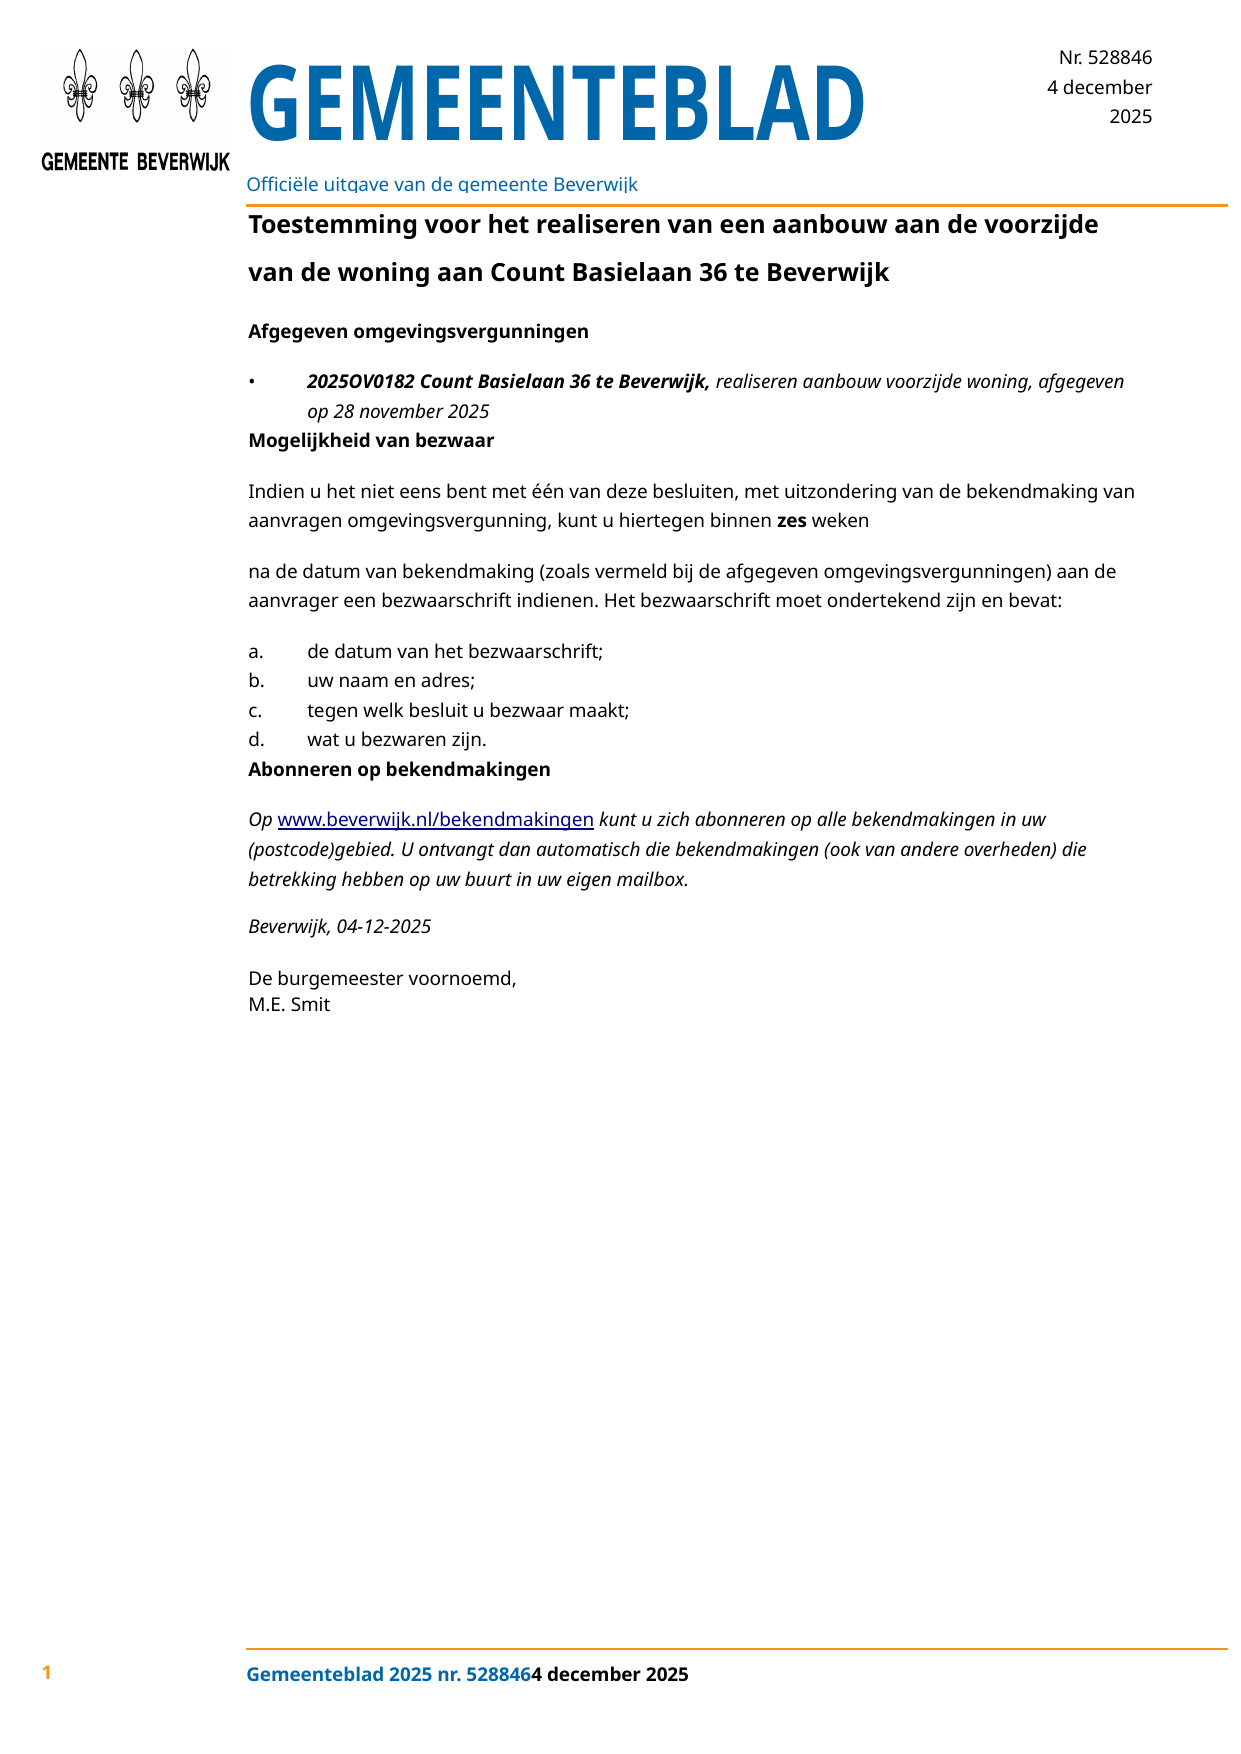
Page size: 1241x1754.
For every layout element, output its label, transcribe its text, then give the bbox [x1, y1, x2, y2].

list wat u bezwaren zijn. [248, 727, 1152, 752]
text Indien u het niet eens bent met één van deze besluiten, met uitzondering van de bekendmaking van aanvragen omgevingsvergunning, kunt u hiertegen binnen zes weken [248, 478, 1152, 533]
text Abonneren op bekendmakingen [248, 756, 1152, 782]
text Toestemming voor het realiseren van een aanbouw aan de voorzijde van de woning aan Count Basielaan 36 te Beverwijk [248, 207, 1152, 288]
text Beverwijk, 04-12-2025 [248, 914, 1152, 939]
text De burgemeester voornoemd, [248, 965, 1152, 991]
list tegen welk besluit u bezwaar maakt; [248, 697, 1152, 723]
list uw naam en adres; [248, 667, 1152, 693]
text M.E. Smit [248, 991, 1152, 1017]
text na de datum van bekendmaking (zoals vermeld bij de afgegeven omgevingsvergunningen) aan de aanvrager een bezwaarschrift indienen. Het bezwaarschrift moet ondertekend zijn en bevat: [248, 558, 1152, 613]
list de datum van het bezwaarschrift; [248, 638, 1152, 664]
text Afgegeven omgevingsvergunningen [248, 318, 1152, 344]
text Op www.beverwijk.nl/bekendmakingen kunt u zich abonneren op alle bekendmakingen in uw (postcode)gebied. U ontvangt dan automatisch die bekendmakingen (ook van andere overheden) die betrekking hebben op uw buurt in uw eigen mailbox. [248, 807, 1152, 892]
text Mogelijkheid van bezwaar [248, 427, 1152, 453]
list 2025OV0182 Count Basielaan 36 te Beverwijk, realiseren aanbouw voorzijde woning, afgegeven op 28 november 2025 [248, 368, 1152, 424]
picture [41, 47, 231, 172]
